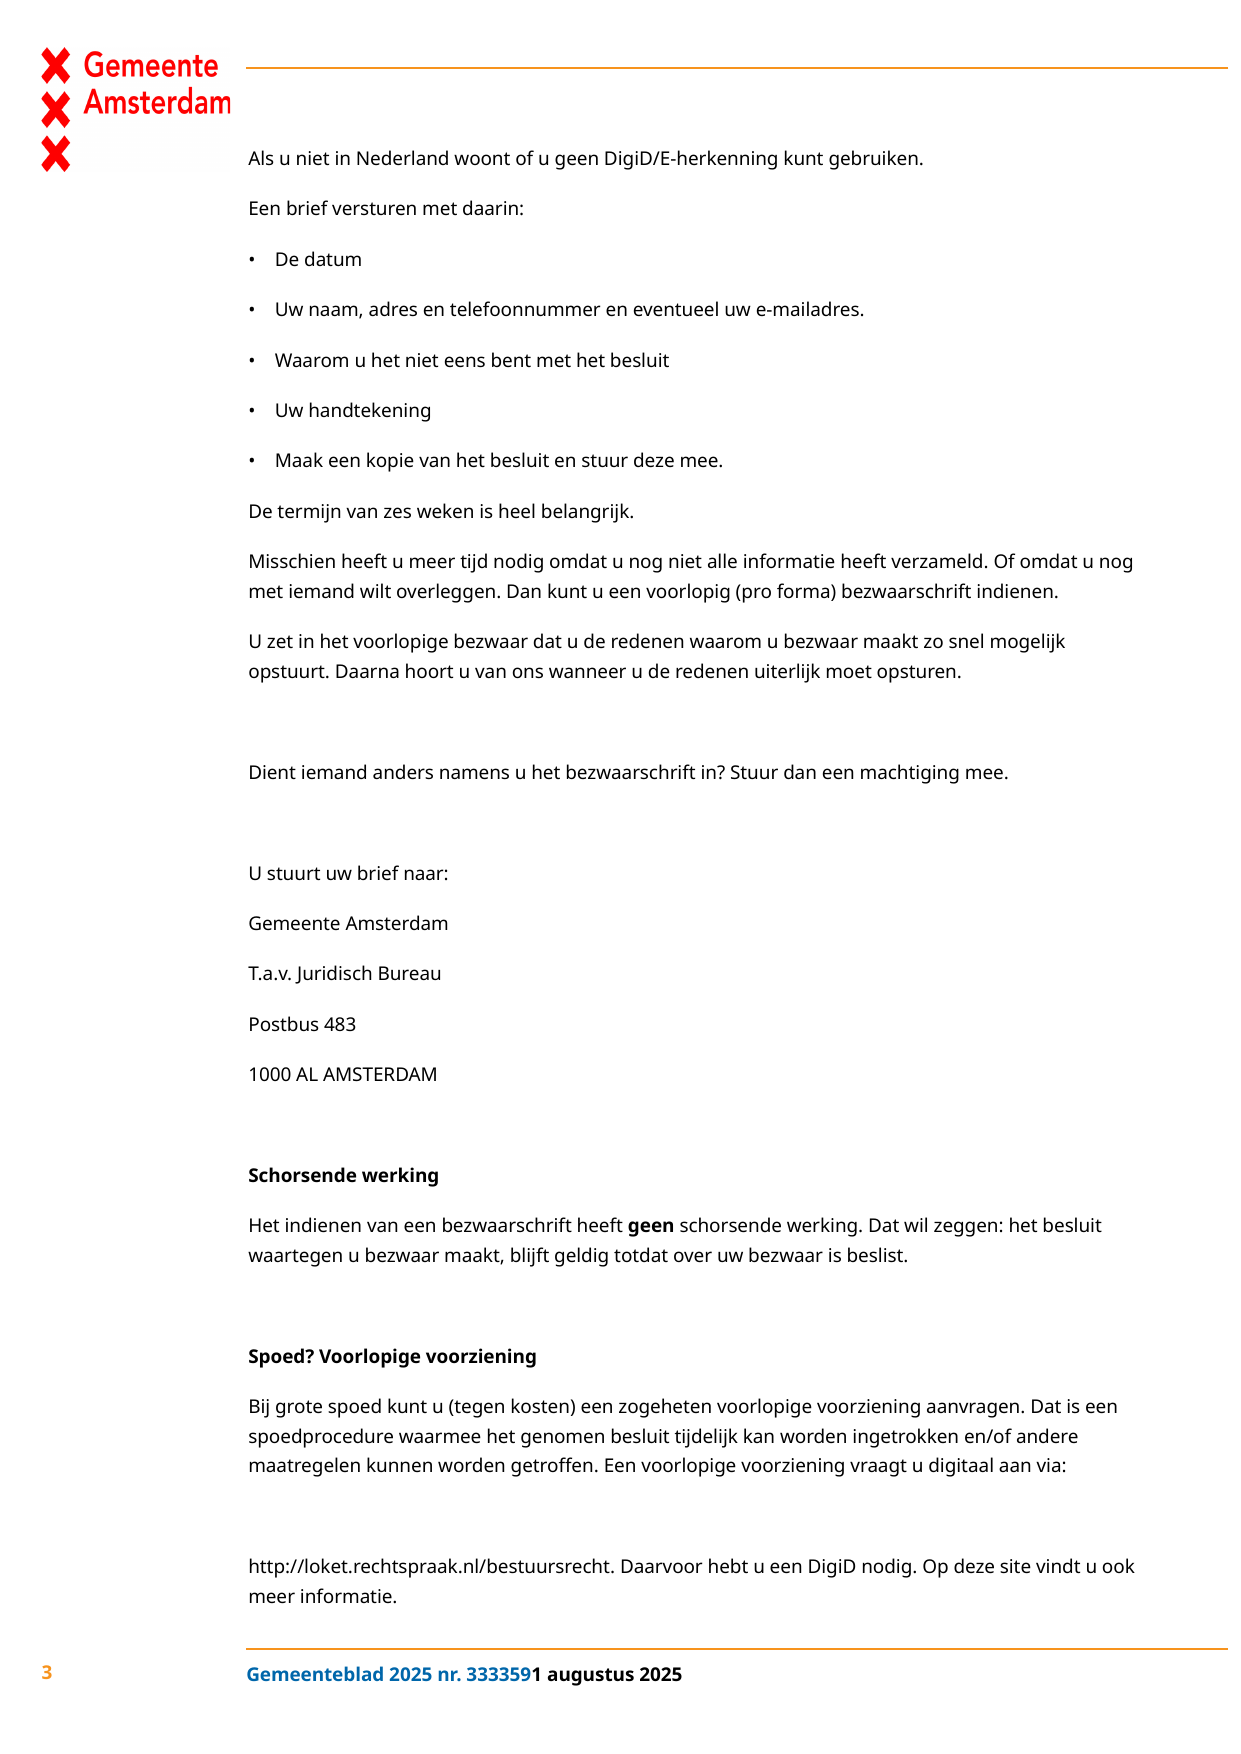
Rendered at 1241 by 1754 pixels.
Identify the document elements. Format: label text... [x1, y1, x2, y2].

text T.a.v. Juridisch Bureau [248, 961, 1152, 986]
text Het indienen van een bezwaarschrift heeft geen schorsende werking. Dat wil zeggen: het besluit waartegen u bezwaar maakt, blijft geldig totdat over uw bezwaar is beslist. [248, 1213, 1152, 1268]
text Spoed? Voorlopige voorziening [248, 1343, 1152, 1369]
text Dient iemand anders namens u het bezwaarschrift in? Stuur dan een machtiging mee. [248, 759, 1152, 785]
text http://loket.rechtspraak.nl/bestuursrecht. Daarvoor hebt u een DigiD nodig. Op deze site vindt u ook meer informatie. [248, 1553, 1152, 1609]
picture [41, 47, 231, 172]
text U stuurt uw brief naar: [248, 860, 1152, 886]
text De termijn van zes weken is heel belangrijk. [248, 498, 1152, 524]
text Schorsende werking [248, 1162, 1152, 1188]
text • Uw naam, adres en telefoonnummer en eventueel uw e-mailadres. [248, 296, 1152, 322]
text • Maak een kopie van het besluit en stuur deze mee. [248, 448, 1152, 473]
text Als u niet in Nederland woont of u geen DigiD/E-herkenning kunt gebruiken. [248, 145, 1152, 171]
text 1000 AL AMSTERDAM [248, 1061, 1152, 1087]
text U zet in het voorlopige bezwaar dat u de redenen waarom u bezwaar maakt zo snel mogelijk opstuurt. Daarna hoort u van ons wanneer u de redenen uiterlijk moet opsturen. [248, 628, 1152, 684]
text Postbus 483 [248, 1011, 1152, 1037]
text Bij grote spoed kunt u (tegen kosten) een zogeheten voorlopige voorziening aanvragen. Dat is een spoedprocedure waarmee het genomen besluit tijdelijk kan worden ingetrokken en/of andere maatregelen kunnen worden getroffen. Een voorlopige voorziening vraagt u digitaal aan via: [248, 1393, 1152, 1478]
text Misschien heeft u meer tijd nodig omdat u nog niet alle informatie heeft verzameld. Of omdat u nog met iemand wilt overleggen. Dan kunt u een voorlopig (pro forma) bezwaarschrift indienen. [248, 548, 1152, 604]
text • Waarom u het niet eens bent met het besluit [248, 347, 1152, 373]
text Een brief versturen met daarin: [248, 196, 1152, 221]
text Gemeente Amsterdam [248, 910, 1152, 936]
text • Uw handtekening [248, 397, 1152, 423]
text • De datum [248, 246, 1152, 272]
